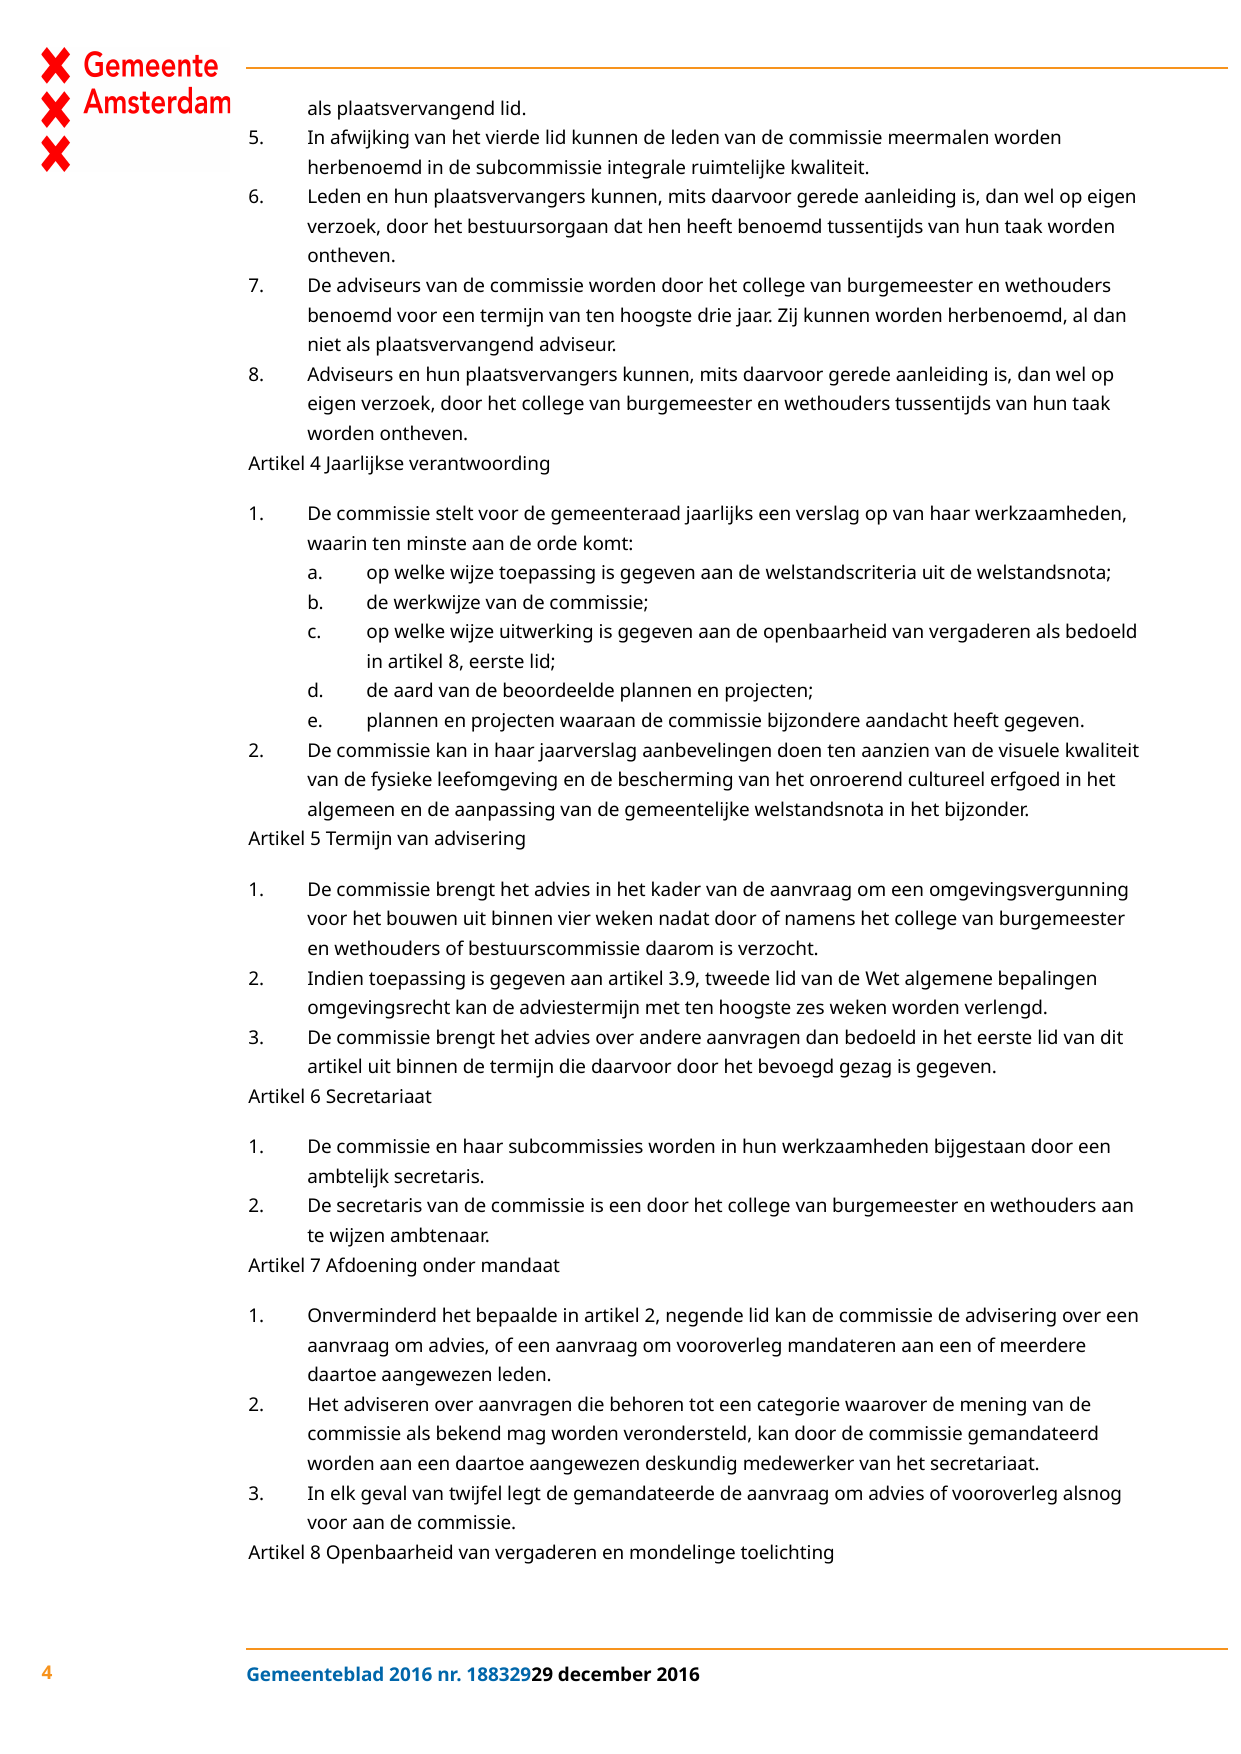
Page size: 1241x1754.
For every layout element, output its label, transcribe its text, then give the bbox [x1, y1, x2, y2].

list op welke wijze toepassing is gegeven aan de welstandscriteria uit de welstandsnota; [307, 559, 1152, 585]
list Onverminderd het bepaalde in artikel 2, negende lid kan de commissie de advisering over een aanvraag om advies, of een aanvraag om vooroverleg mandateren aan een of meerdere daartoe aangewezen leden. [248, 1302, 1152, 1387]
list Het adviseren over aanvragen die behoren tot een categorie waarover de mening van de commissie als bekend mag worden verondersteld, kan door de commissie gemandateerd worden aan een daartoe aangewezen deskundig medewerker van het secretariaat. [248, 1391, 1152, 1476]
list De commissie kan in haar jaarverslag aanbevelingen doen ten aanzien van de visuele kwaliteit van de fysieke leefomgeving en de bescherming van het onroerend cultureel erfgoed in het algemeen en de aanpassing van de gemeentelijke welstandsnota in het bijzonder. [248, 737, 1152, 822]
list Leden en hun plaatsvervangers kunnen, mits daarvoor gerede aanleiding is, dan wel op eigen verzoek, door het bestuursorgaan dat hen heeft benoemd tussentijds van hun taak worden ontheven. [248, 183, 1152, 268]
list de werkwijze van de commissie; [307, 589, 1152, 615]
list In elk geval van twijfel legt de gemandateerde de aanvraag om advies of vooroverleg alsnog voor aan de commissie. [248, 1480, 1152, 1535]
list De commissie stelt voor de gemeenteraad jaarlijks een verslag op van haar werkzaamheden, waarin ten minste aan de orde komt: [248, 500, 1152, 556]
list De adviseurs van de commissie worden door het college van burgemeester en wethouders benoemd voor een termijn van ten hoogste drie jaar. Zij kunnen worden herbenoemd, al dan niet als plaatsvervangend adviseur. [248, 272, 1152, 357]
list In afwijking van het vierde lid kunnen de leden van de commissie meermalen worden herbenoemd in de subcommissie integrale ruimtelijke kwaliteit. [248, 124, 1152, 180]
list als plaatsvervangend lid. [248, 95, 1152, 121]
list De commissie en haar subcommissies worden in hun werkzaamheden bijgestaan door een ambtelijk secretaris. [248, 1133, 1152, 1189]
list plannen en projecten waaraan de commissie bijzondere aandacht heeft gegeven. [307, 707, 1152, 733]
list De secretaris van de commissie is een door het college van burgemeester en wethouders aan te wijzen ambtenaar. [248, 1193, 1152, 1248]
text Artikel 7 Afdoening onder mandaat [248, 1252, 1152, 1278]
list De commissie brengt het advies in het kader van de aanvraag om een omgevingsvergunning voor het bouwen uit binnen vier weken nadat door of namens het college van burgemeester en wethouders of bestuurscommissie daarom is verzocht. [248, 876, 1152, 961]
picture [41, 47, 231, 172]
list Indien toepassing is gegeven aan artikel 3.9, tweede lid van de Wet algemene bepalingen omgevingsrecht kan de adviestermijn met ten hoogste zes weken worden verlengd. [248, 965, 1152, 1020]
text Artikel 4 Jaarlijkse verantwoording [248, 450, 1152, 476]
list op welke wijze uitwerking is gegeven aan de openbaarheid van vergaderen als bedoeld in artikel 8, eerste lid; [307, 618, 1152, 674]
list De commissie brengt het advies over andere aanvragen dan bedoeld in het eerste lid van dit artikel uit binnen de termijn die daarvoor door het bevoegd gezag is gegeven. [248, 1024, 1152, 1079]
text Artikel 6 Secretariaat [248, 1083, 1152, 1109]
text Artikel 8 Openbaarheid van vergaderen en mondelinge toelichting [248, 1539, 1152, 1565]
list Adviseurs en hun plaatsvervangers kunnen, mits daarvoor gerede aanleiding is, dan wel op eigen verzoek, door het college van burgemeester en wethouders tussentijds van hun taak worden ontheven. [248, 361, 1152, 446]
text Artikel 5 Termijn van advisering [248, 826, 1152, 851]
list de aard van de beoordeelde plannen en projecten; [307, 678, 1152, 703]
